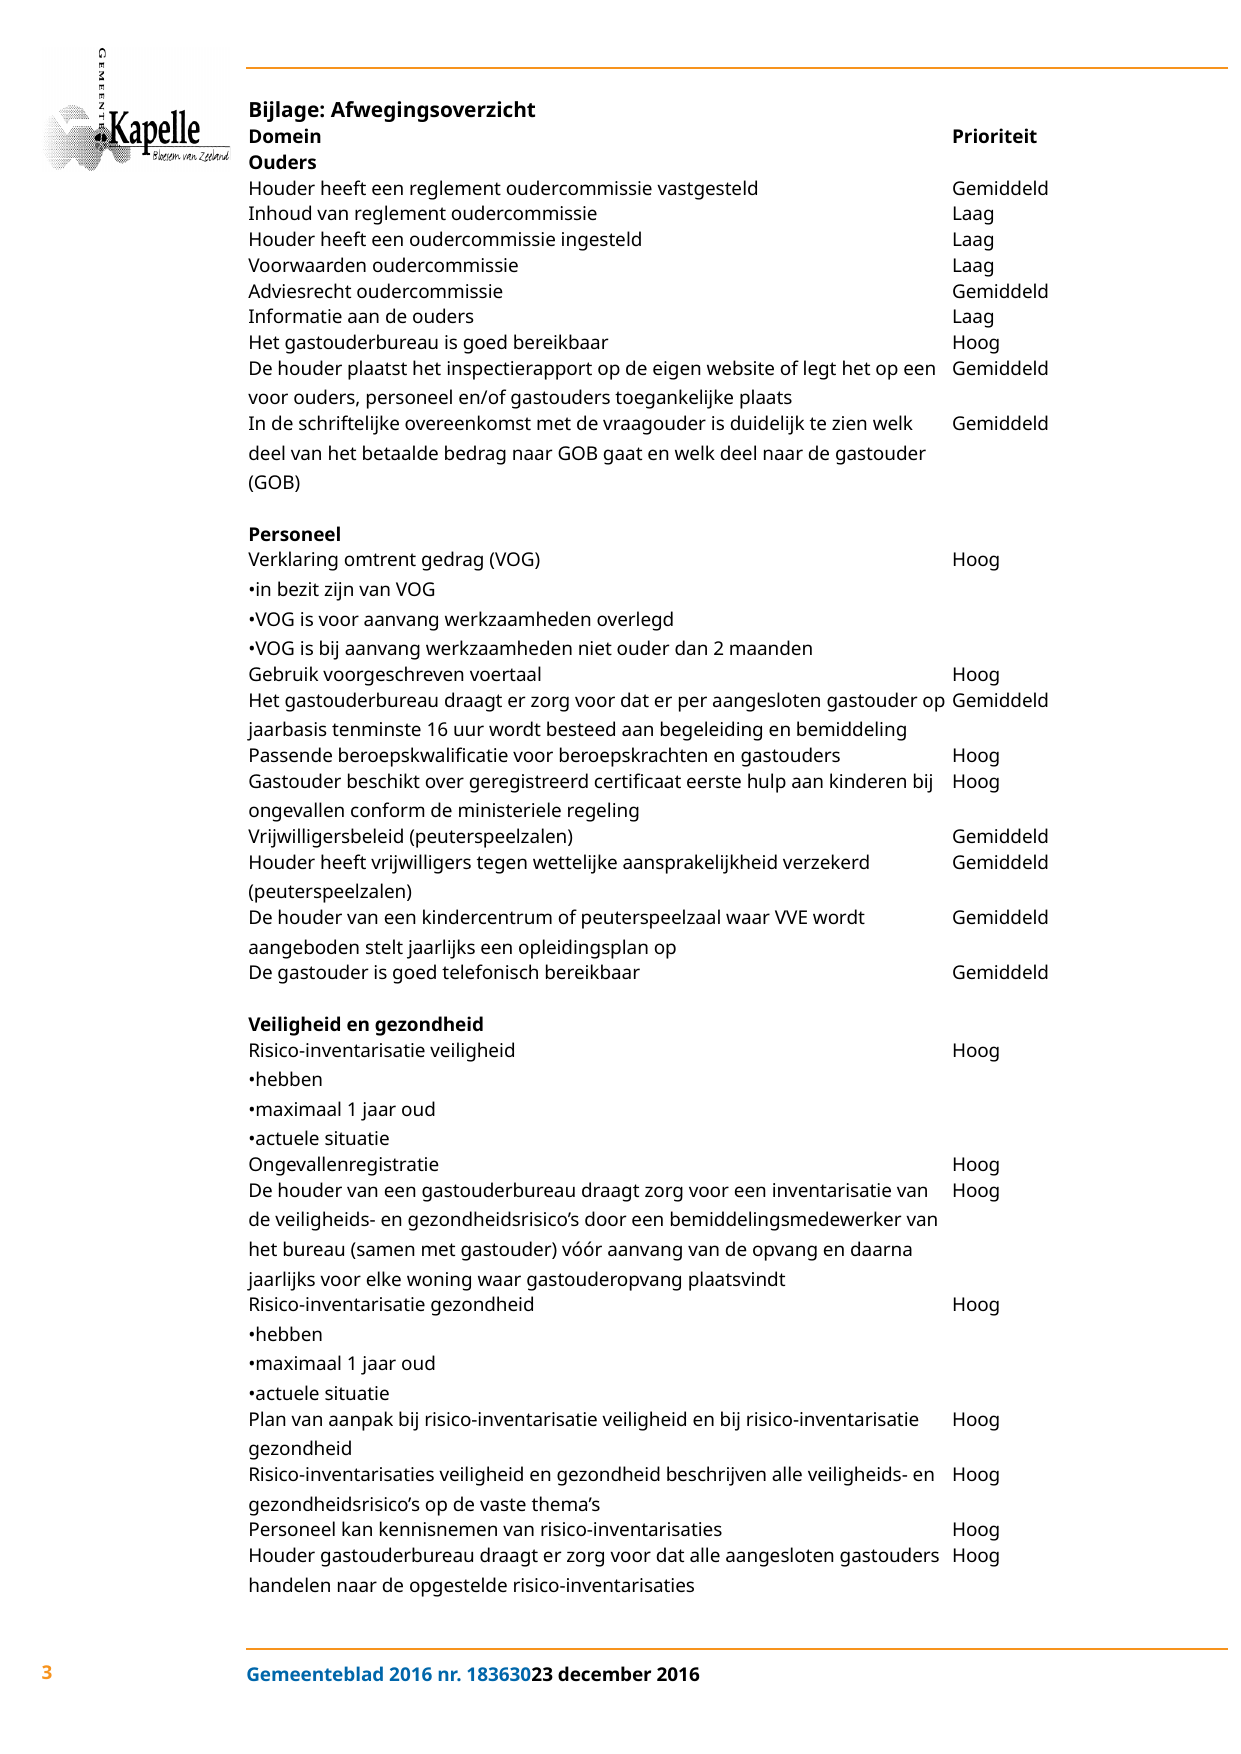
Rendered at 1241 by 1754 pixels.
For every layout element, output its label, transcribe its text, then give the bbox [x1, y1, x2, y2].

table_cell Laag [952, 226, 1152, 252]
table_cell Gemiddeld [952, 355, 1152, 410]
table_cell [248, 985, 952, 1011]
table_cell In de schriftelijke overeenkomst met de vraagouder is duidelijk te zien welk deel van het betaalde bedrag naar GOB gaat en welk deel naar de gastouder (GOB) [248, 410, 952, 495]
table_cell Houder heeft een reglement oudercommissie vastgesteld [248, 175, 952, 201]
table_cell [952, 985, 1152, 1011]
table_cell Hoog [952, 1542, 1152, 1598]
table_cell Vrijwilligersbeleid (peuterspeelzalen) [248, 823, 952, 849]
table_cell [248, 495, 952, 521]
table_cell Gemiddeld [952, 849, 1152, 904]
table_cell Inhoud van reglement oudercommissie [248, 201, 952, 226]
table_cell Hoog [952, 661, 1152, 687]
table_cell Informatie aan de ouders [248, 304, 952, 329]
table_cell De houder van een gastouderbureau draagt zorg voor een inventarisatie van de veiligheids- en gezondheidsrisico’s door een bemiddelingsmedewerker van het bureau (samen met gastouder) vóór aanvang van de opvang en daarna jaarlijks voor elke woning waar gastouderopvang plaatsvindt [248, 1177, 952, 1291]
table_cell Hoog [952, 547, 1152, 661]
table_cell Veiligheid en gezondheid [248, 1011, 952, 1037]
table_cell De gastouder is goed telefonisch bereikbaar [248, 960, 952, 985]
table_cell Houder heeft vrijwilligers tegen wettelijke aansprakelijkheid verzekerd (peuterspeelzalen) [248, 849, 952, 904]
table_cell Passende beroepskwalificatie voor beroepskrachten en gastouders [248, 742, 952, 768]
table_cell Gemiddeld [952, 175, 1152, 201]
table_cell Hoog [952, 1517, 1152, 1542]
table_cell Het gastouderbureau draagt er zorg voor dat er per aangesloten gastouder op jaarbasis tenminste 16 uur wordt besteed aan begeleiding en bemiddeling [248, 687, 952, 742]
table_cell Gemiddeld [952, 278, 1152, 303]
table_header Domein [248, 124, 952, 149]
table_cell Hoog [952, 1291, 1152, 1406]
table_cell Laag [952, 252, 1152, 278]
table_cell Hoog [952, 1177, 1152, 1291]
text Bijlage: Afwegingsoverzicht [248, 95, 1152, 123]
table_cell Gemiddeld [952, 960, 1152, 985]
table_cell [952, 495, 1152, 521]
table_cell De houder plaatst het inspectierapport op de eigen website of legt het op een voor ouders, personeel en/of gastouders toegankelijke plaats [248, 355, 952, 410]
table_cell Het gastouderbureau is goed bereikbaar [248, 329, 952, 355]
table_cell Risico-inventarisatie veiligheid •hebben •maximaal 1 jaar oud •actuele situatie [248, 1037, 952, 1151]
table_cell Gemiddeld [952, 904, 1152, 959]
table_cell Ouders [248, 149, 952, 175]
table_cell Hoog [952, 1151, 1152, 1177]
table_cell De houder van een kindercentrum of peuterspeelzaal waar VVE wordt aangeboden stelt jaarlijks een opleidingsplan op [248, 904, 952, 959]
table_cell Houder gastouderbureau draagt er zorg voor dat alle aangesloten gastouders handelen naar de opgestelde risico-inventarisaties [248, 1542, 952, 1598]
table_cell Risico-inventarisaties veiligheid en gezondheid beschrijven alle veiligheids- en gezondheidsrisico’s op de vaste thema’s [248, 1461, 952, 1517]
table_cell Gemiddeld [952, 410, 1152, 495]
table_cell [952, 149, 1152, 175]
table_cell Hoog [952, 1461, 1152, 1517]
picture [41, 47, 231, 172]
table_cell Verklaring omtrent gedrag (VOG) •in bezit zijn van VOG •VOG is voor aanvang werkzaamheden overlegd •VOG is bij aanvang werkzaamheden niet ouder dan 2 maanden [248, 547, 952, 661]
table_cell Personeel kan kennisnemen van risico-inventarisaties [248, 1517, 952, 1542]
table_cell Personeel [248, 521, 952, 547]
table_cell Hoog [952, 1406, 1152, 1461]
table_cell Risico-inventarisatie gezondheid •hebben •maximaal 1 jaar oud •actuele situatie [248, 1291, 952, 1406]
table_header Prioriteit [952, 124, 1152, 149]
table_cell Gastouder beschikt over geregistreerd certificaat eerste hulp aan kinderen bij ongevallen conform de ministeriele regeling [248, 768, 952, 823]
table_cell Ongevallenregistratie [248, 1151, 952, 1177]
table_cell Adviesrecht oudercommissie [248, 278, 952, 303]
table_cell Gemiddeld [952, 687, 1152, 742]
table_cell Hoog [952, 768, 1152, 823]
table_cell [952, 521, 1152, 547]
table_cell Laag [952, 304, 1152, 329]
table_cell Plan van aanpak bij risico-inventarisatie veiligheid en bij risico-inventarisatie gezondheid [248, 1406, 952, 1461]
table_cell Laag [952, 201, 1152, 226]
table_cell Houder heeft een oudercommissie ingesteld [248, 226, 952, 252]
table_cell Hoog [952, 329, 1152, 355]
table_cell Voorwaarden oudercommissie [248, 252, 952, 278]
table_cell Gemiddeld [952, 823, 1152, 849]
table_cell Hoog [952, 742, 1152, 768]
table_cell [952, 1011, 1152, 1037]
table_cell Gebruik voorgeschreven voertaal [248, 661, 952, 687]
table_cell Hoog [952, 1037, 1152, 1151]
